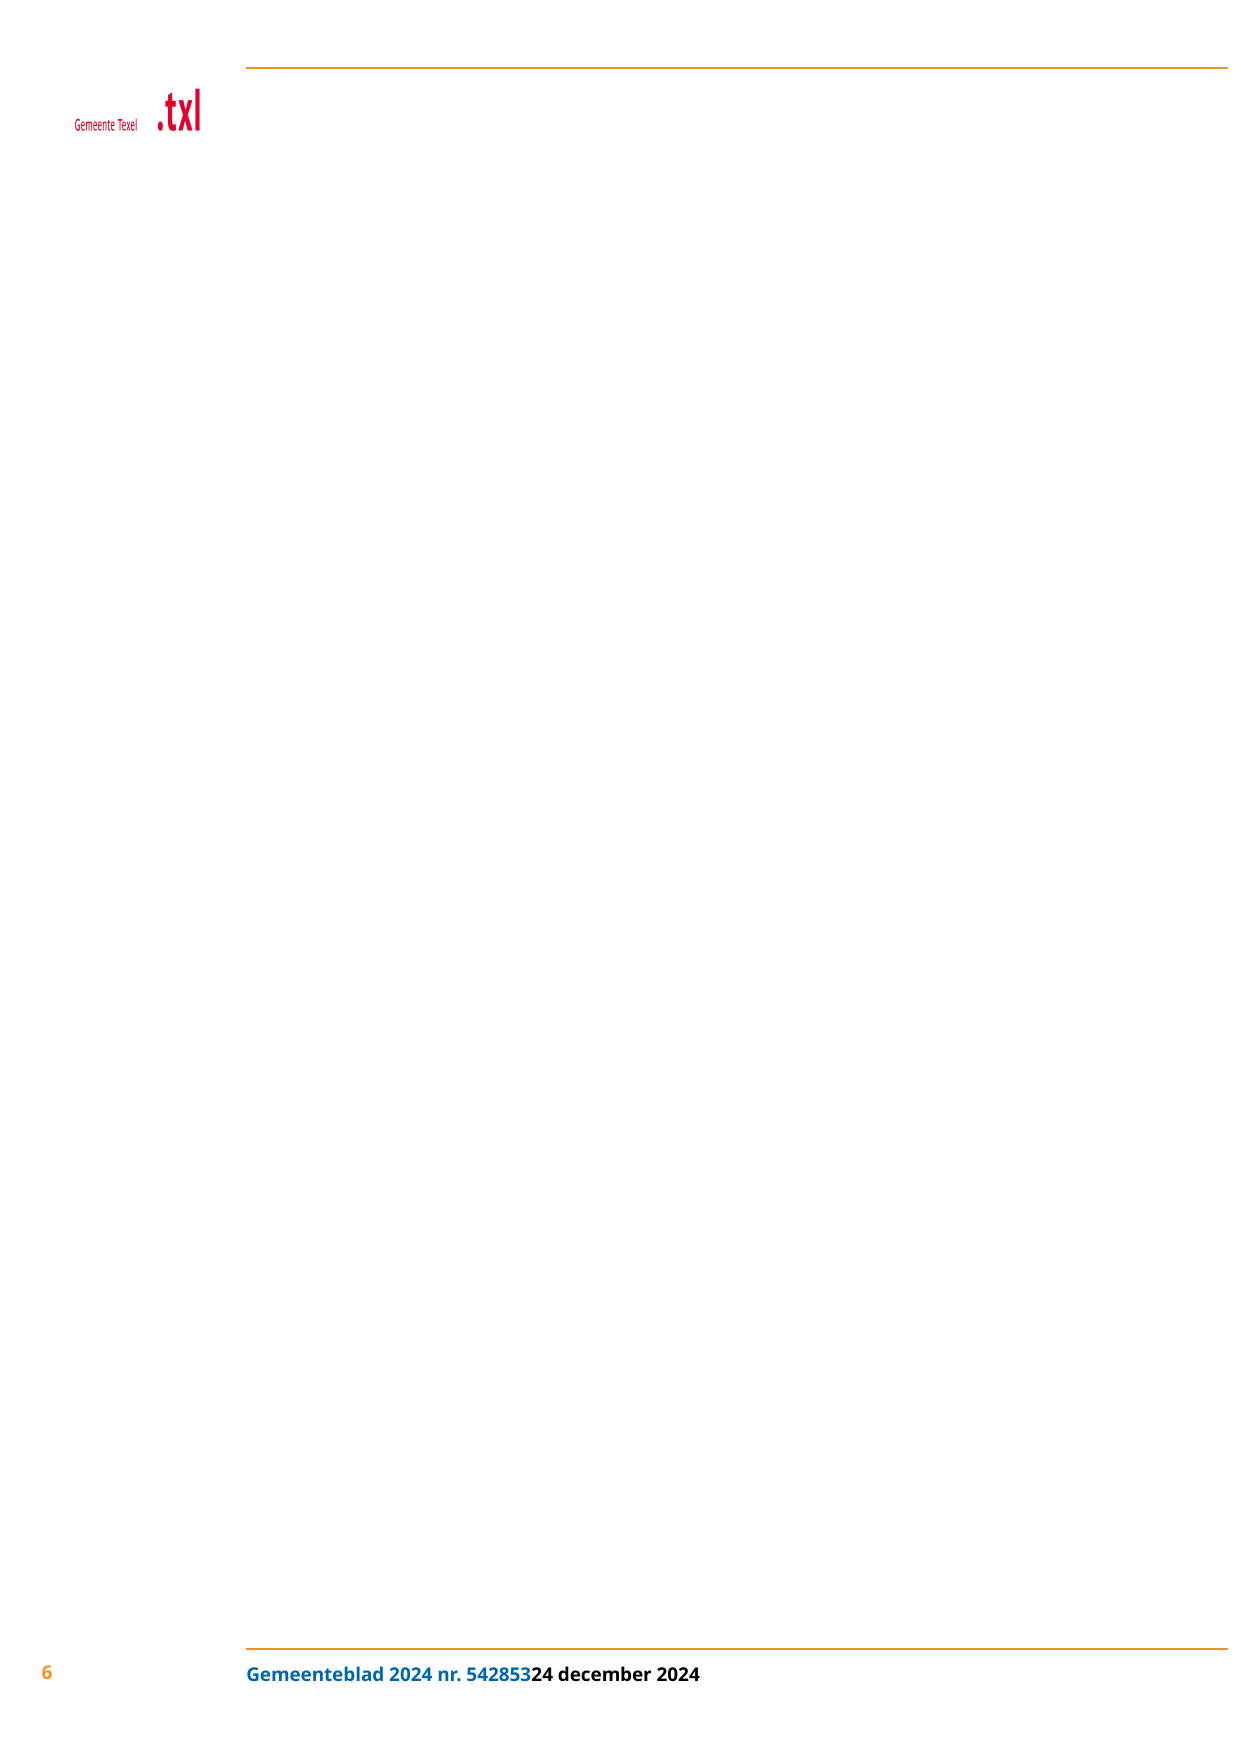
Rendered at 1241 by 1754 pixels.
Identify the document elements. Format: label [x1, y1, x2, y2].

picture [41, 47, 231, 172]
